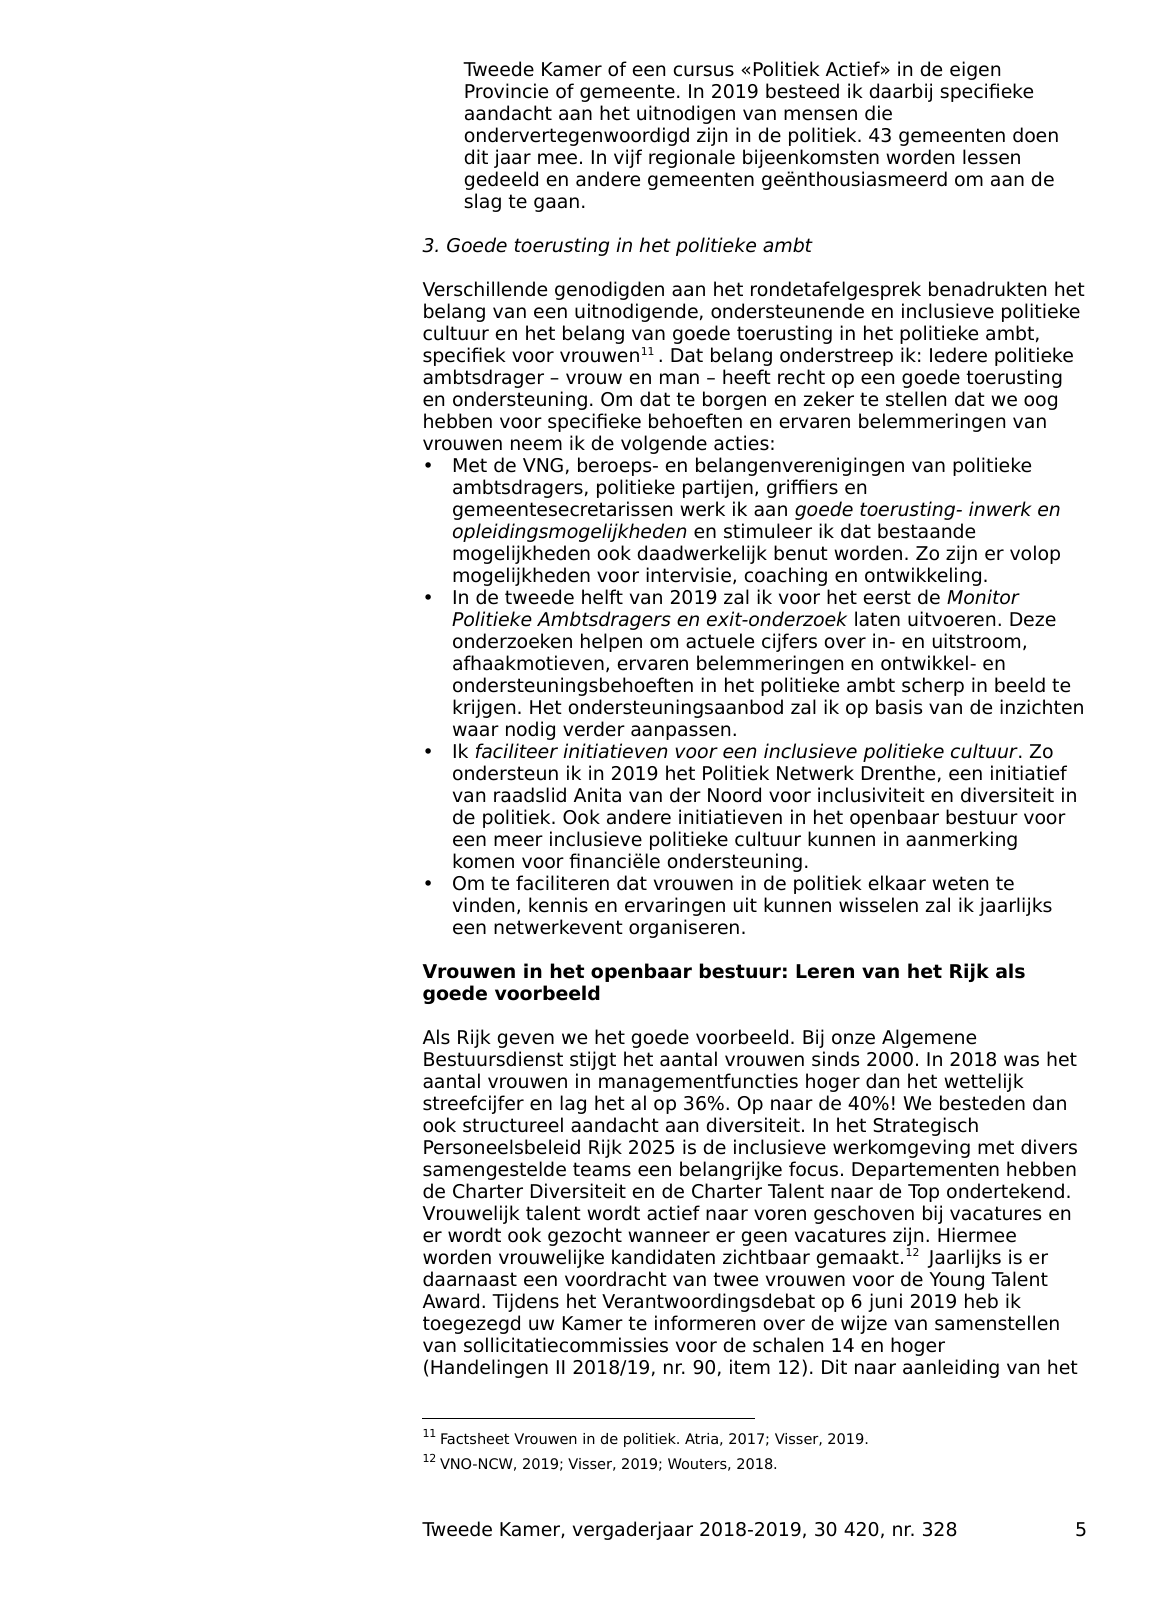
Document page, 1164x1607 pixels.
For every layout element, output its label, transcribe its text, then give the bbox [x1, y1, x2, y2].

text • Ik faciliteer initiatieven voor een inclusieve politieke cultuur. Zo ondersteun ik in 2019 het Politiek Netwerk Drenthe, een initiatief van raadslid Anita van der Noord voor inclusiviteit en diversiteit in de politiek. Ook andere initiatieven in het openbaar bestuur voor een meer inclusieve politieke cultuur kunnen in aanmerking komen voor financiële ondersteuning. [422, 741, 1087, 873]
text Factsheet Vrouwen in de politiek. Atria, 2017; Visser, 2019. [422, 1427, 1087, 1449]
text Als Rijk geven we het goede voorbeeld. Bij onze Algemene Bestuursdienst stijgt het aantal vrouwen sinds 2000. In 2018 was het aantal vrouwen in managementfuncties hoger dan het wettelijk streefcijfer en lag het al op 36%. Op naar de 40%! We besteden dan ook structureel aandacht aan diversiteit. In het Strategisch Personeelsbeleid Rijk 2025 is de inclusieve werkomgeving met divers samengestelde teams een belangrijke focus. Departementen hebben de Charter Diversiteit en de Charter Talent naar de Top ondertekend. Vrouwelijk talent wordt actief naar voren geschoven bij vacatures en er wordt ook gezocht wanneer er geen vacatures zijn. Hiermee worden vrouwelijke kandidaten zichtbaar gemaakt. Jaarlijks is er daarnaast een voordracht van twee vrouwen voor de Young Talent Award. Tijdens het Verantwoordingsdebat op 6 juni 2019 heb ik toegezegd uw Kamer te informeren over de wijze van samenstellen van sollicitatiecommissies voor de schalen 14 en hoger (Handelingen II 2018/19, nr. 90, item 12). Dit naar aanleiding van het [422, 1027, 1087, 1379]
text • Om te faciliteren dat vrouwen in de politiek elkaar weten te vinden, kennis en ervaringen uit kunnen wisselen zal ik jaarlijks een netwerkevent organiseren. [422, 873, 1087, 939]
text Tweede Kamer of een cursus «Politiek Actief» in de eigen Provincie of gemeente. In 2019 besteed ik daarbij specifieke aandacht aan het uitnodigen van mensen die ondervertegenwoordigd zijn in de politiek. 43 gemeenten doen dit jaar mee. In vijf regionale bijeenkomsten worden lessen gedeeld en andere gemeenten geënthousiasmeerd om aan de slag te gaan. [422, 59, 1087, 213]
text Verschillende genodigden aan het rondetafelgesprek benadrukten het belang van een uitnodigende, ondersteunende en inclusieve politieke cultuur en het belang van goede toerusting in het politieke ambt, specifiek voor vrouwen. Dat belang onderstreep ik: Iedere politieke ambtsdrager – vrouw en man – heeft recht op een goede toerusting en ondersteuning. Om dat te borgen en zeker te stellen dat we oog hebben voor specifieke behoeften en ervaren belemmeringen van vrouwen neem ik de volgende acties: [422, 279, 1087, 455]
text • Met de VNG, beroeps- en belangenverenigingen van politieke ambtsdragers, politieke partijen, griffiers en gemeentesecretarissen werk ik aan goede toerusting- inwerk en opleidingsmogelijkheden en stimuleer ik dat bestaande mogelijkheden ook daadwerkelijk benut worden. Zo zijn er volop mogelijkheden voor intervisie, coaching en ontwikkeling. [422, 455, 1087, 587]
text • In de tweede helft van 2019 zal ik voor het eerst de Monitor Politieke Ambtsdragers en exit-onderzoek laten uitvoeren. Deze onderzoeken helpen om actuele cijfers over in- en uitstroom, afhaakmotieven, ervaren belemmeringen en ontwikkel- en ondersteuningsbehoeften in het politieke ambt scherp in beeld te krijgen. Het ondersteuningsaanbod zal ik op basis van de inzichten waar nodig verder aanpassen. [422, 587, 1087, 741]
subtitle 3. Goede toerusting in het politieke ambt [422, 235, 1087, 257]
subtitle Vrouwen in het openbaar bestuur: Leren van het Rijk als goede voorbeeld [422, 961, 1087, 1005]
text VNO-NCW, 2019; Visser, 2019; Wouters, 2018. [422, 1452, 1087, 1474]
